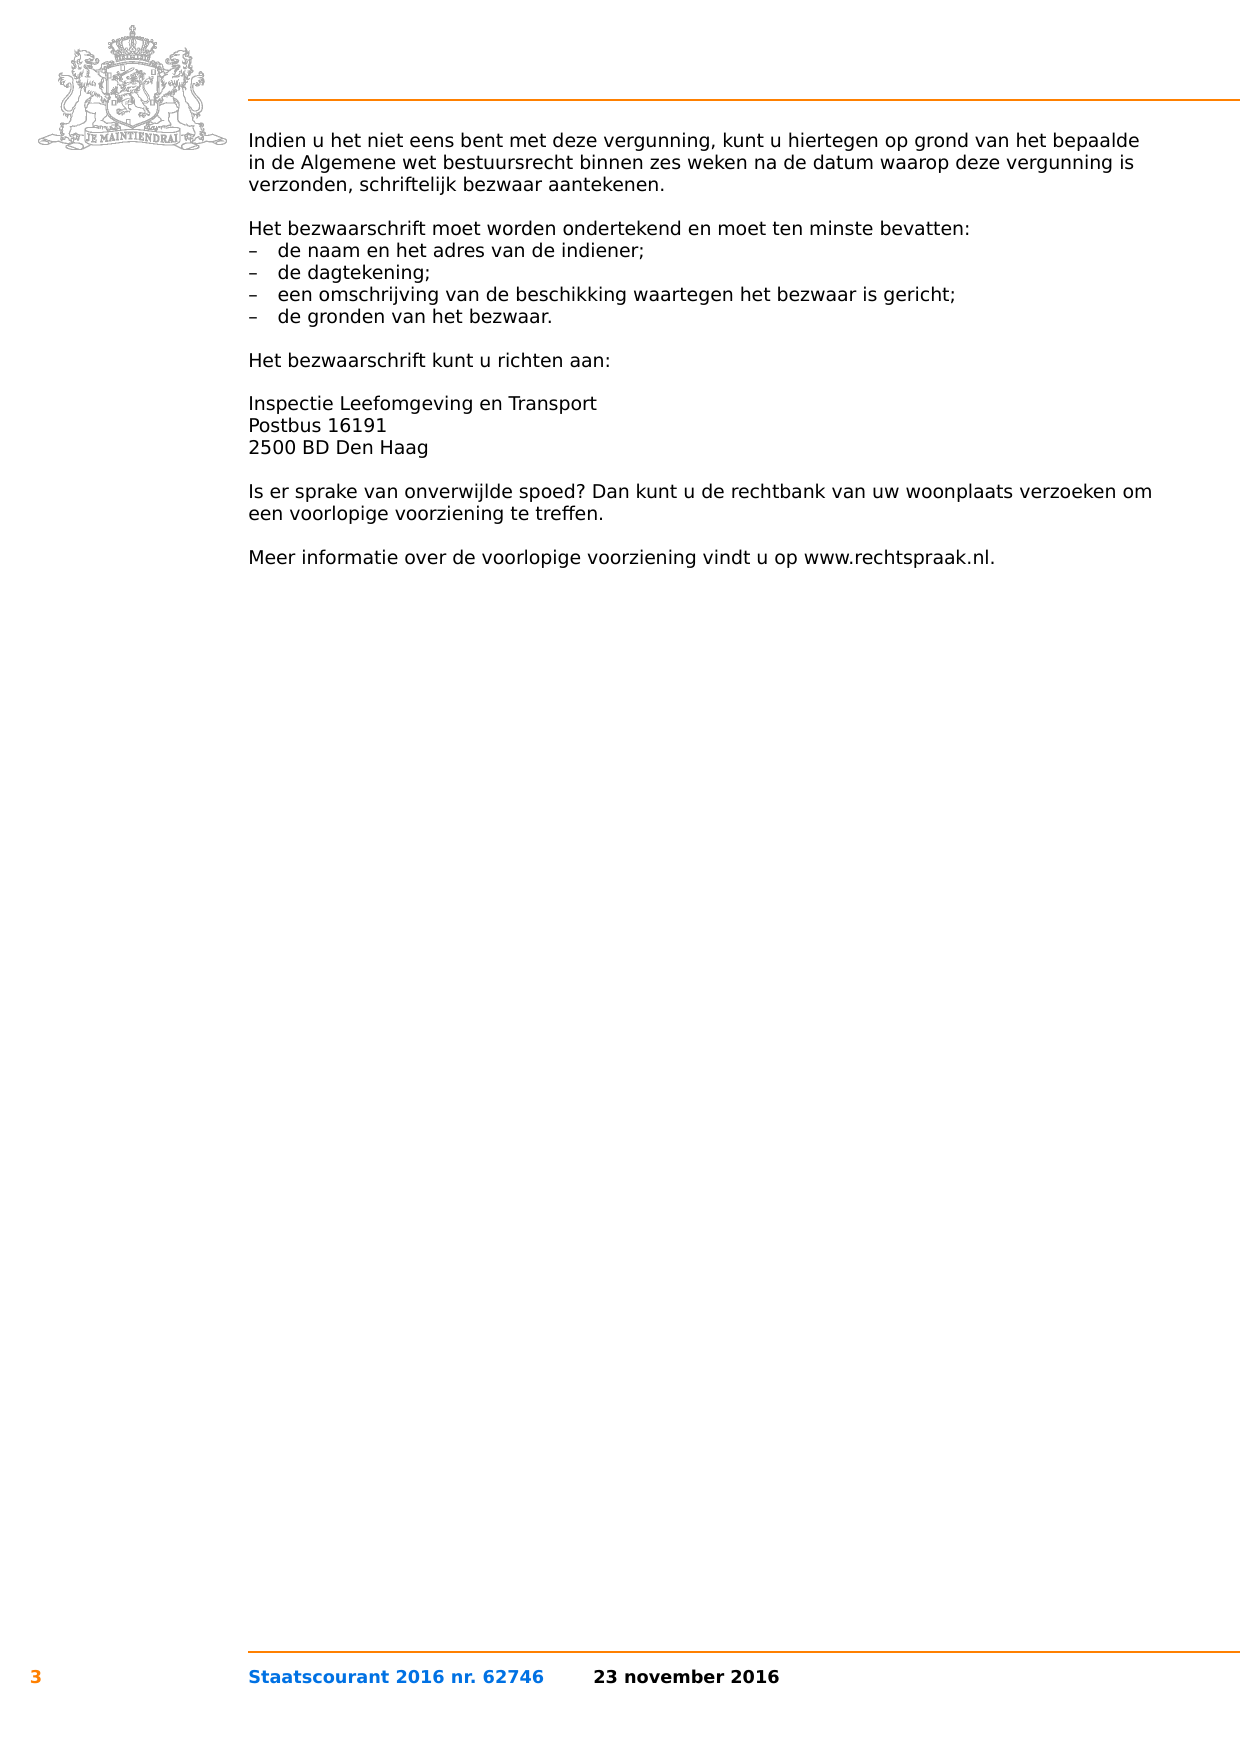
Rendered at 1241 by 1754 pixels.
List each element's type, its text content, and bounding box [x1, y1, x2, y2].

text Indien u het niet eens bent met deze vergunning, kunt u hiertegen op grond van het bepaalde in de Algemene wet bestuursrecht binnen zes weken na de datum waarop deze vergunning is verzonden, schriftelijk bezwaar aantekenen. [248, 130, 1163, 196]
text – een omschrijving van de beschikking waartegen het bezwaar is gericht; [248, 284, 1163, 306]
text – de naam en het adres van de indiener; [248, 240, 1163, 262]
text Postbus 16191 [248, 415, 1163, 437]
text – de dagtekening; [248, 262, 1163, 284]
picture [38, 25, 227, 150]
text – de gronden van het bezwaar. [248, 306, 1163, 328]
text Inspectie Leefomgeving en Transport [248, 393, 1163, 415]
text Meer informatie over de voorlopige voorziening vindt u op www.rechtspraak.nl. [248, 547, 1163, 569]
text Is er sprake van onverwijlde spoed? Dan kunt u de rechtbank van uw woonplaats verzoeken om een voorlopige voorziening te treffen. [248, 481, 1163, 525]
text 2500 BD Den Haag [248, 437, 1163, 459]
text Het bezwaarschrift kunt u richten aan: [248, 349, 1163, 371]
text Het bezwaarschrift moet worden ondertekend en moet ten minste bevatten: [248, 218, 1163, 240]
